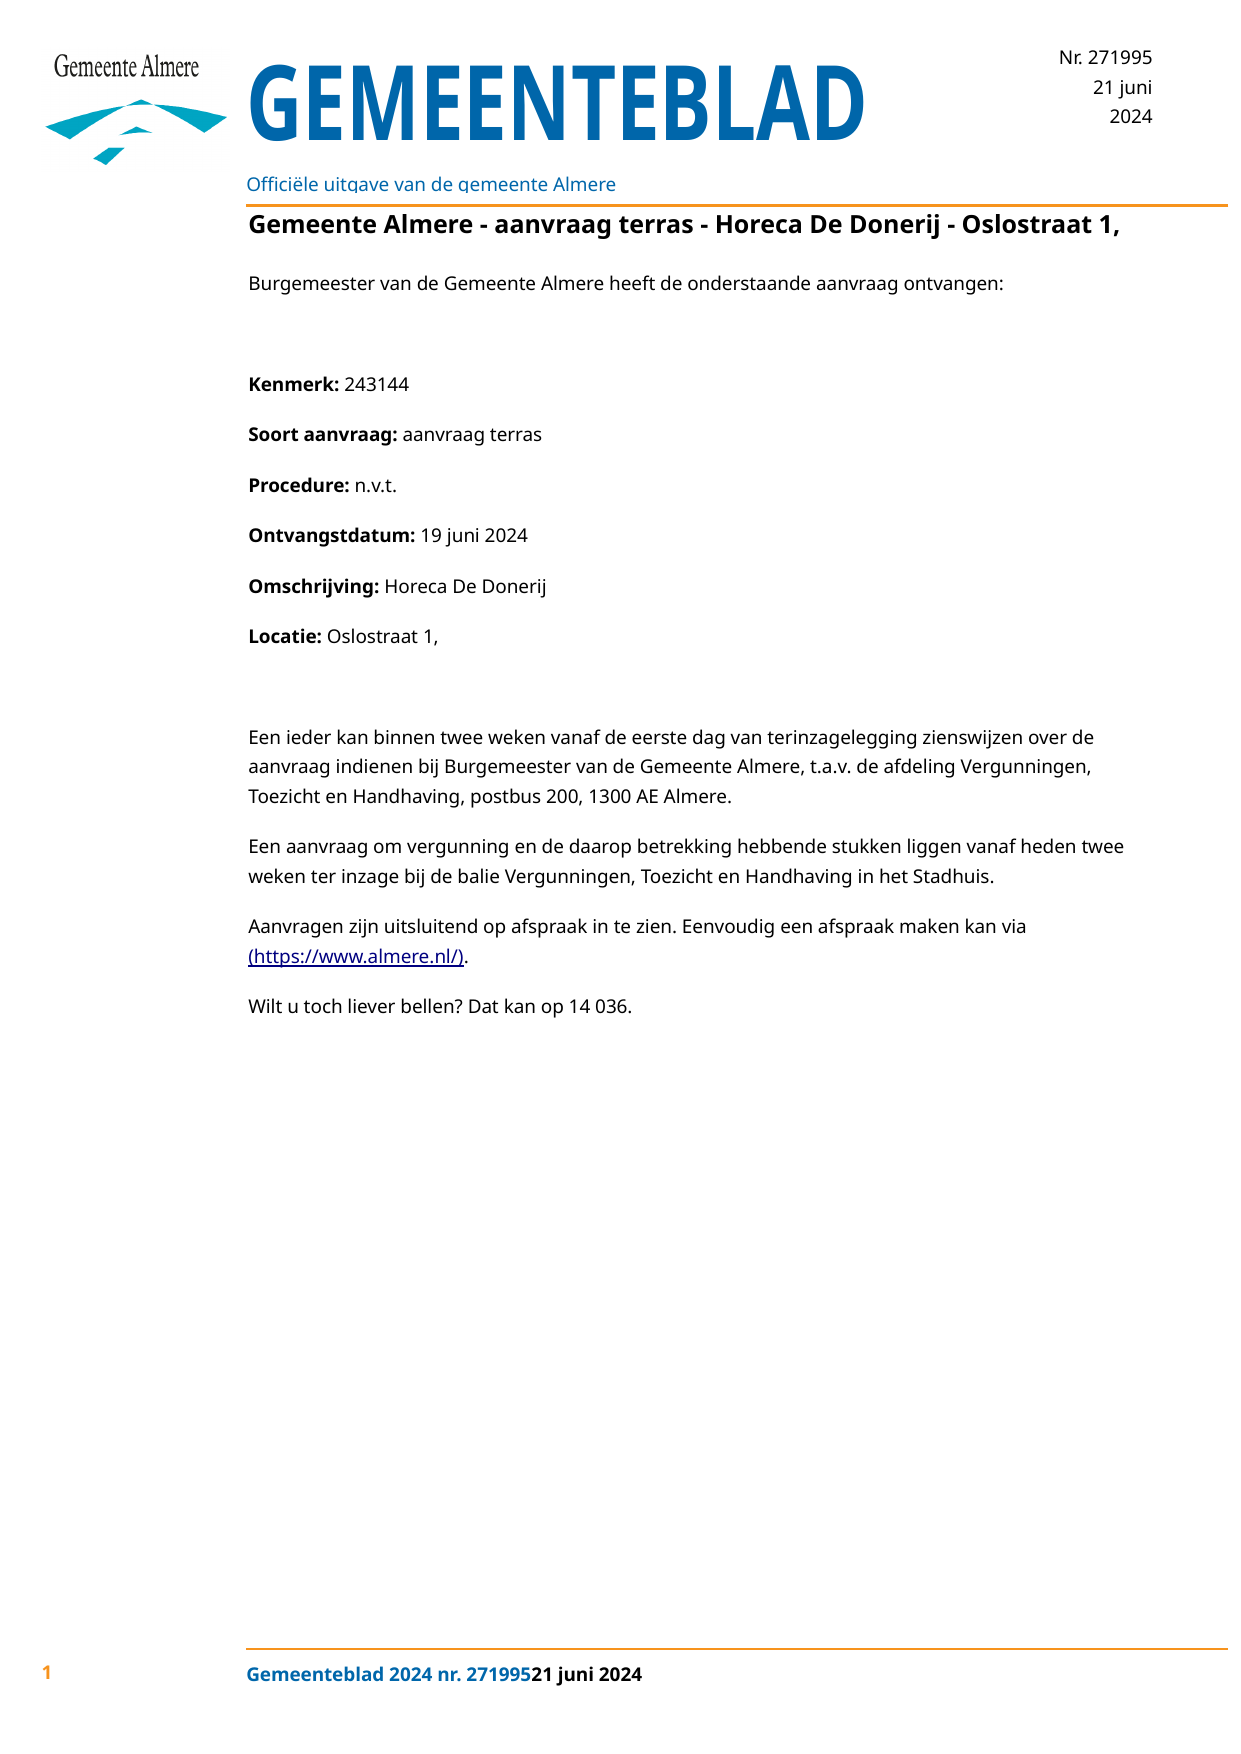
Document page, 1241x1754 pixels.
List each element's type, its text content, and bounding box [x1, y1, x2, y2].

text Kenmerk: 243144 [248, 371, 1152, 397]
text Burgemeester van de Gemeente Almere heeft de onderstaande aanvraag ontvangen: [248, 270, 1152, 296]
picture [41, 47, 231, 172]
text Gemeente Almere - aanvraag terras - Horeca De Donerij - Oslostraat 1, [248, 207, 1152, 241]
text Locatie: Oslostraat 1, [248, 623, 1152, 649]
text Wilt u toch liever bellen? Dat kan op 14 036. [248, 994, 1152, 1019]
text Procedure: n.v.t. [248, 472, 1152, 498]
text Soort aanvraag: aanvraag terras [248, 422, 1152, 447]
text Omschrijving: Horeca De Donerij [248, 573, 1152, 598]
text Een ieder kan binnen twee weken vanaf de eerste dag van terinzagelegging zienswijzen over de aanvraag indienen bij Burgemeester van de Gemeente Almere, t.a.v. de afdeling Vergunningen, Toezicht en Handhaving, postbus 200, 1300 AE Almere. [248, 724, 1152, 809]
text Een aanvraag om vergunning en de daarop betrekking hebbende stukken liggen vanaf heden twee weken ter inzage bij de balie Vergunningen, Toezicht en Handhaving in het Stadhuis. [248, 834, 1152, 889]
text Ontvangstdatum: 19 juni 2024 [248, 522, 1152, 548]
text Aanvragen zijn uitsluitend op afspraak in te zien. Eenvoudig een afspraak maken kan via (https://www.almere.nl/). [248, 914, 1152, 969]
